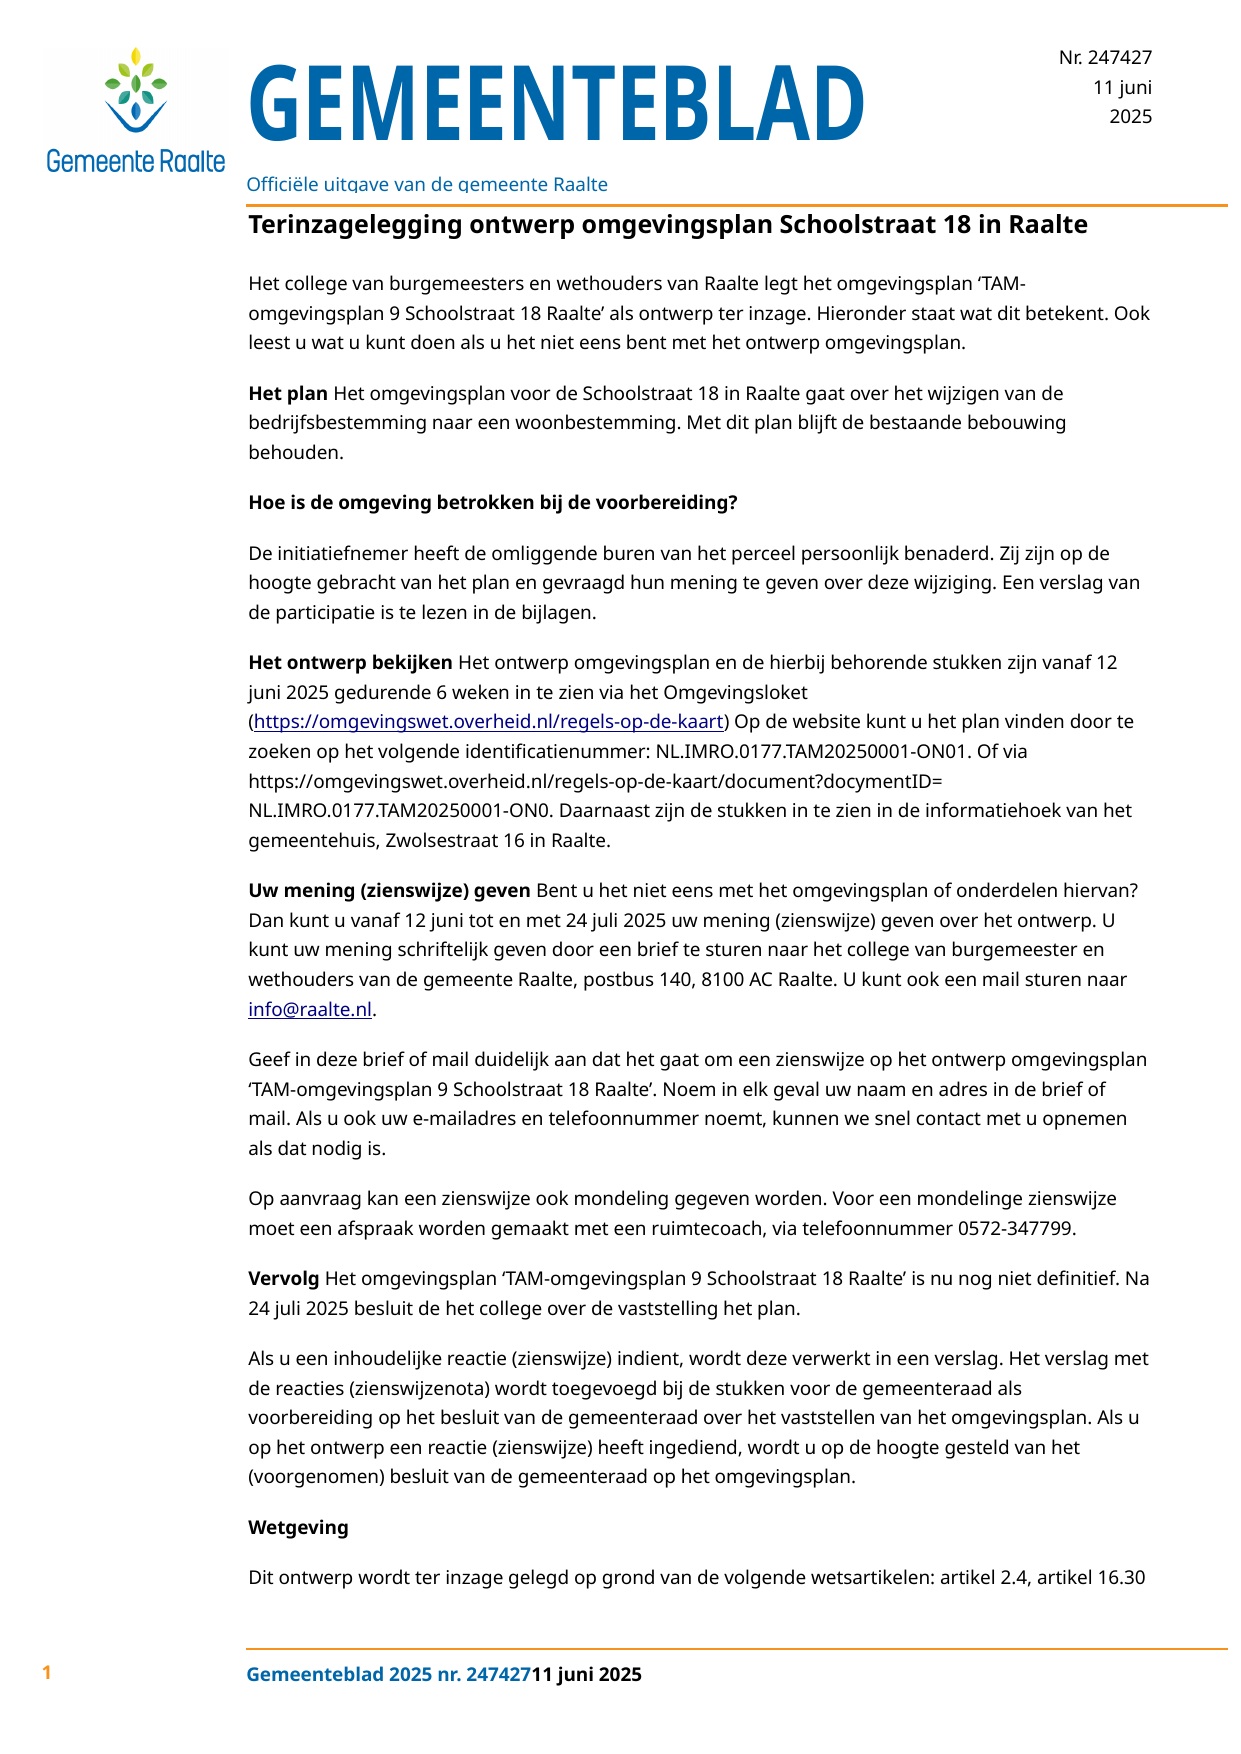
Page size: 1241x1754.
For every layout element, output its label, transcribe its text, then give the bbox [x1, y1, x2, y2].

text Vervolg Het omgevingsplan ‘TAM-omgevingsplan 9 Schoolstraat 18 Raalte’ is nu nog niet definitief. Na 24 juli 2025 besluit de het college over de vaststelling het plan. [248, 1265, 1152, 1321]
text Als u een inhoudelijke reactie (zienswijze) indient, wordt deze verwerkt in een verslag. Het verslag met de reacties (zienswijzenota) wordt toegevoegd bij de stukken voor de gemeenteraad als voorbereiding op het besluit van de gemeenteraad over het vaststellen van het omgevingsplan. Als u op het ontwerp een reactie (zienswijze) heeft ingediend, wordt u op de hoogte gesteld van het (voorgenomen) besluit van de gemeenteraad op het omgevingsplan. [248, 1345, 1152, 1489]
text Uw mening (zienswijze) geven Bent u het niet eens met het omgevingsplan of onderdelen hiervan? Dan kunt u vanaf 12 juni tot en met 24 juli 2025 uw mening (zienswijze) geven over het ontwerp. U kunt uw mening schriftelijk geven door een brief te sturen naar het college van burgemeester en wethouders van de gemeente Raalte, postbus 140, 8100 AC Raalte. U kunt ook een mail sturen naar info@raalte.nl. [248, 877, 1152, 1021]
text Op aanvraag kan een zienswijze ook mondeling gegeven worden. Voor een mondelinge zienswijze moet een afspraak worden gemaakt met een ruimtecoach, via telefoonnummer 0572-347799. [248, 1185, 1152, 1241]
text Het ontwerp bekijken Het ontwerp omgevingsplan en de hierbij behorende stukken zijn vanaf 12 juni 2025 gedurende 6 weken in te zien via het Omgevingsloket (https://omgevingswet.overheid.nl/regels-op-de-kaart) Op de website kunt u het plan vinden door te zoeken op het volgende identificatienummer: NL.IMRO.0177.TAM20250001-ON01. Of via https://omgevingswet.overheid.nl/regels-op-de-kaart/document?docymentID= NL.IMRO.0177.TAM20250001-ON0. Daarnaast zijn de stukken in te zien in de informatiehoek van het gemeentehuis, Zwolsestraat 16 in Raalte. [248, 649, 1152, 853]
text Het plan Het omgevingsplan voor de Schoolstraat 18 in Raalte gaat over het wijzigen van de bedrijfsbestemming naar een woonbestemming. Met dit plan blijft de bestaande bebouwing behouden. [248, 380, 1152, 465]
text Dit ontwerp wordt ter inzage gelegd op grond van de volgende wetsartikelen: artikel 2.4, artikel 16.30 [248, 1564, 1152, 1590]
picture [41, 47, 231, 172]
text Wetgeving [248, 1514, 1152, 1540]
text De initiatiefnemer heeft de omliggende buren van het perceel persoonlijk benaderd. Zij zijn op de hoogte gebracht van het plan en gevraagd hun mening te geven over deze wijziging. Een verslag van de participatie is te lezen in de bijlagen. [248, 540, 1152, 625]
text Geef in deze brief of mail duidelijk aan dat het gaat om een zienswijze op het ontwerp omgevingsplan ‘TAM-omgevingsplan 9 Schoolstraat 18 Raalte’. Noem in elk geval uw naam en adres in de brief of mail. Als u ook uw e-mailadres en telefoonnummer noemt, kunnen we snel contact met u opnemen als dat nodig is. [248, 1046, 1152, 1161]
text Hoe is de omgeving betrokken bij de voorbereiding? [248, 489, 1152, 515]
text Terinzagelegging ontwerp omgevingsplan Schoolstraat 18 in Raalte [248, 207, 1152, 241]
text Het college van burgemeesters en wethouders van Raalte legt het omgevingsplan ‘TAM-omgevingsplan 9 Schoolstraat 18 Raalte’ als ontwerp ter inzage. Hieronder staat wat dit betekent. Ook leest u wat u kunt doen als u het niet eens bent met het ontwerp omgevingsplan. [248, 270, 1152, 355]
